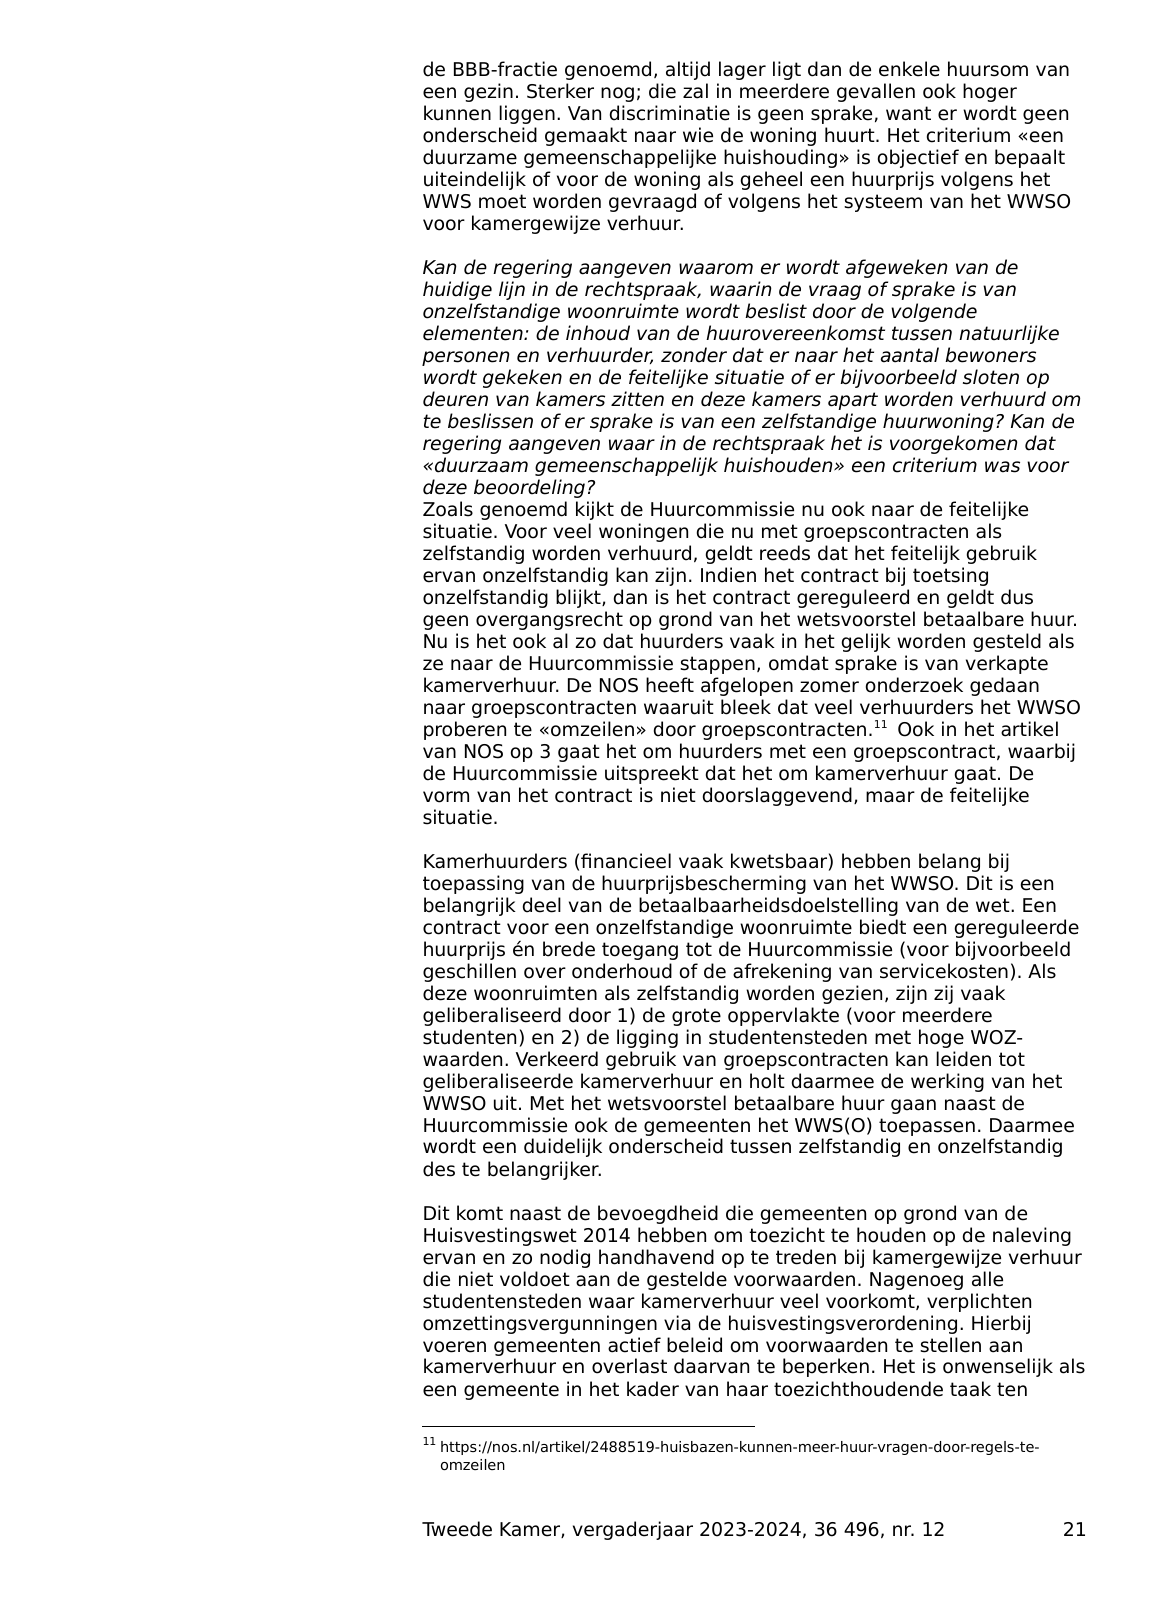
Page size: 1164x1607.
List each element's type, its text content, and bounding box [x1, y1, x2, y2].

text https://nos.nl/artikel/2488519-huisbazen-kunnen-meer-huur-vragen-door-regels-te-omzeilen [422, 1435, 1087, 1474]
text Dit komt naast de bevoegdheid die gemeenten op grond van de Huisvestingswet 2014 hebben om toezicht te houden op de naleving ervan en zo nodig handhavend op te treden bij kamergewijze verhuur die niet voldoet aan de gestelde voorwaarden. Nagenoeg alle studentensteden waar kamerverhuur veel voorkomt, verplichten omzettingsvergunningen via de huisvestingsverordening. Hierbij voeren gemeenten actief beleid om voorwaarden te stellen aan kamerverhuur en overlast daarvan te beperken. Het is onwenselijk als een gemeente in het kader van haar toezichthoudende taak ten [422, 1203, 1087, 1400]
text de BBB-fractie genoemd, altijd lager ligt dan de enkele huursom van een gezin. Sterker nog; die zal in meerdere gevallen ook hoger kunnen liggen. Van discriminatie is geen sprake, want er wordt geen onderscheid gemaakt naar wie de woning huurt. Het criterium «een duurzame gemeenschappelijke huishouding» is objectief en bepaalt uiteindelijk of voor de woning als geheel een huurprijs volgens het WWS moet worden gevraagd of volgens het systeem van het WWSO voor kamergewijze verhuur. [422, 59, 1087, 235]
text Zoals genoemd kijkt de Huurcommissie nu ook naar de feitelijke situatie. Voor veel woningen die nu met groepscontracten als zelfstandig worden verhuurd, geldt reeds dat het feitelijk gebruik ervan onzelfstandig kan zijn. Indien het contract bij toetsing onzelfstandig blijkt, dan is het contract gereguleerd en geldt dus geen overgangsrecht op grond van het wetsvoorstel betaalbare huur. Nu is het ook al zo dat huurders vaak in het gelijk worden gesteld als ze naar de Huurcommissie stappen, omdat sprake is van verkapte kamerverhuur. De NOS heeft afgelopen zomer onderzoek gedaan naar groepscontracten waaruit bleek dat veel verhuurders het WWSO proberen te «omzeilen» door groepscontracten. Ook in het artikel van NOS op 3 gaat het om huurders met een groepscontract, waarbij de Huurcommissie uitspreekt dat het om kamerverhuur gaat. De vorm van het contract is niet doorslaggevend, maar de feitelijke situatie. [422, 499, 1087, 828]
text Kan de regering aangeven waarom er wordt afgeweken van de huidige lijn in de rechtspraak, waarin de vraag of sprake is van onzelfstandige woonruimte wordt beslist door de volgende elementen: de inhoud van de huurovereenkomst tussen natuurlijke personen en verhuurder, zonder dat er naar het aantal bewoners wordt gekeken en de feitelijke situatie of er bijvoorbeeld sloten op deuren van kamers zitten en deze kamers apart worden verhuurd om te beslissen of er sprake is van een zelfstandige huurwoning? Kan de regering aangeven waar in de rechtspraak het is voorgekomen dat «duurzaam gemeenschappelijk huishouden» een criterium was voor deze beoordeling? [422, 257, 1087, 499]
text Kamerhuurders (financieel vaak kwetsbaar) hebben belang bij toepassing van de huurprijsbescherming van het WWSO. Dit is een belangrijk deel van de betaalbaarheidsdoelstelling van de wet. Een contract voor een onzelfstandige woonruimte biedt een gereguleerde huurprijs én brede toegang tot de Huurcommissie (voor bijvoorbeeld geschillen over onderhoud of de afrekening van servicekosten). Als deze woonruimten als zelfstandig worden gezien, zijn zij vaak geliberaliseerd door 1) de grote oppervlakte (voor meerdere studenten) en 2) de ligging in studentensteden met hoge WOZ-waarden. Verkeerd gebruik van groepscontracten kan leiden tot geliberaliseerde kamerverhuur en holt daarmee de werking van het WWSO uit. Met het wetsvoorstel betaalbare huur gaan naast de Huurcommissie ook de gemeenten het WWS(O) toepassen. Daarmee wordt een duidelijk onderscheid tussen zelfstandig en onzelfstandig des te belangrijker. [422, 851, 1087, 1180]
